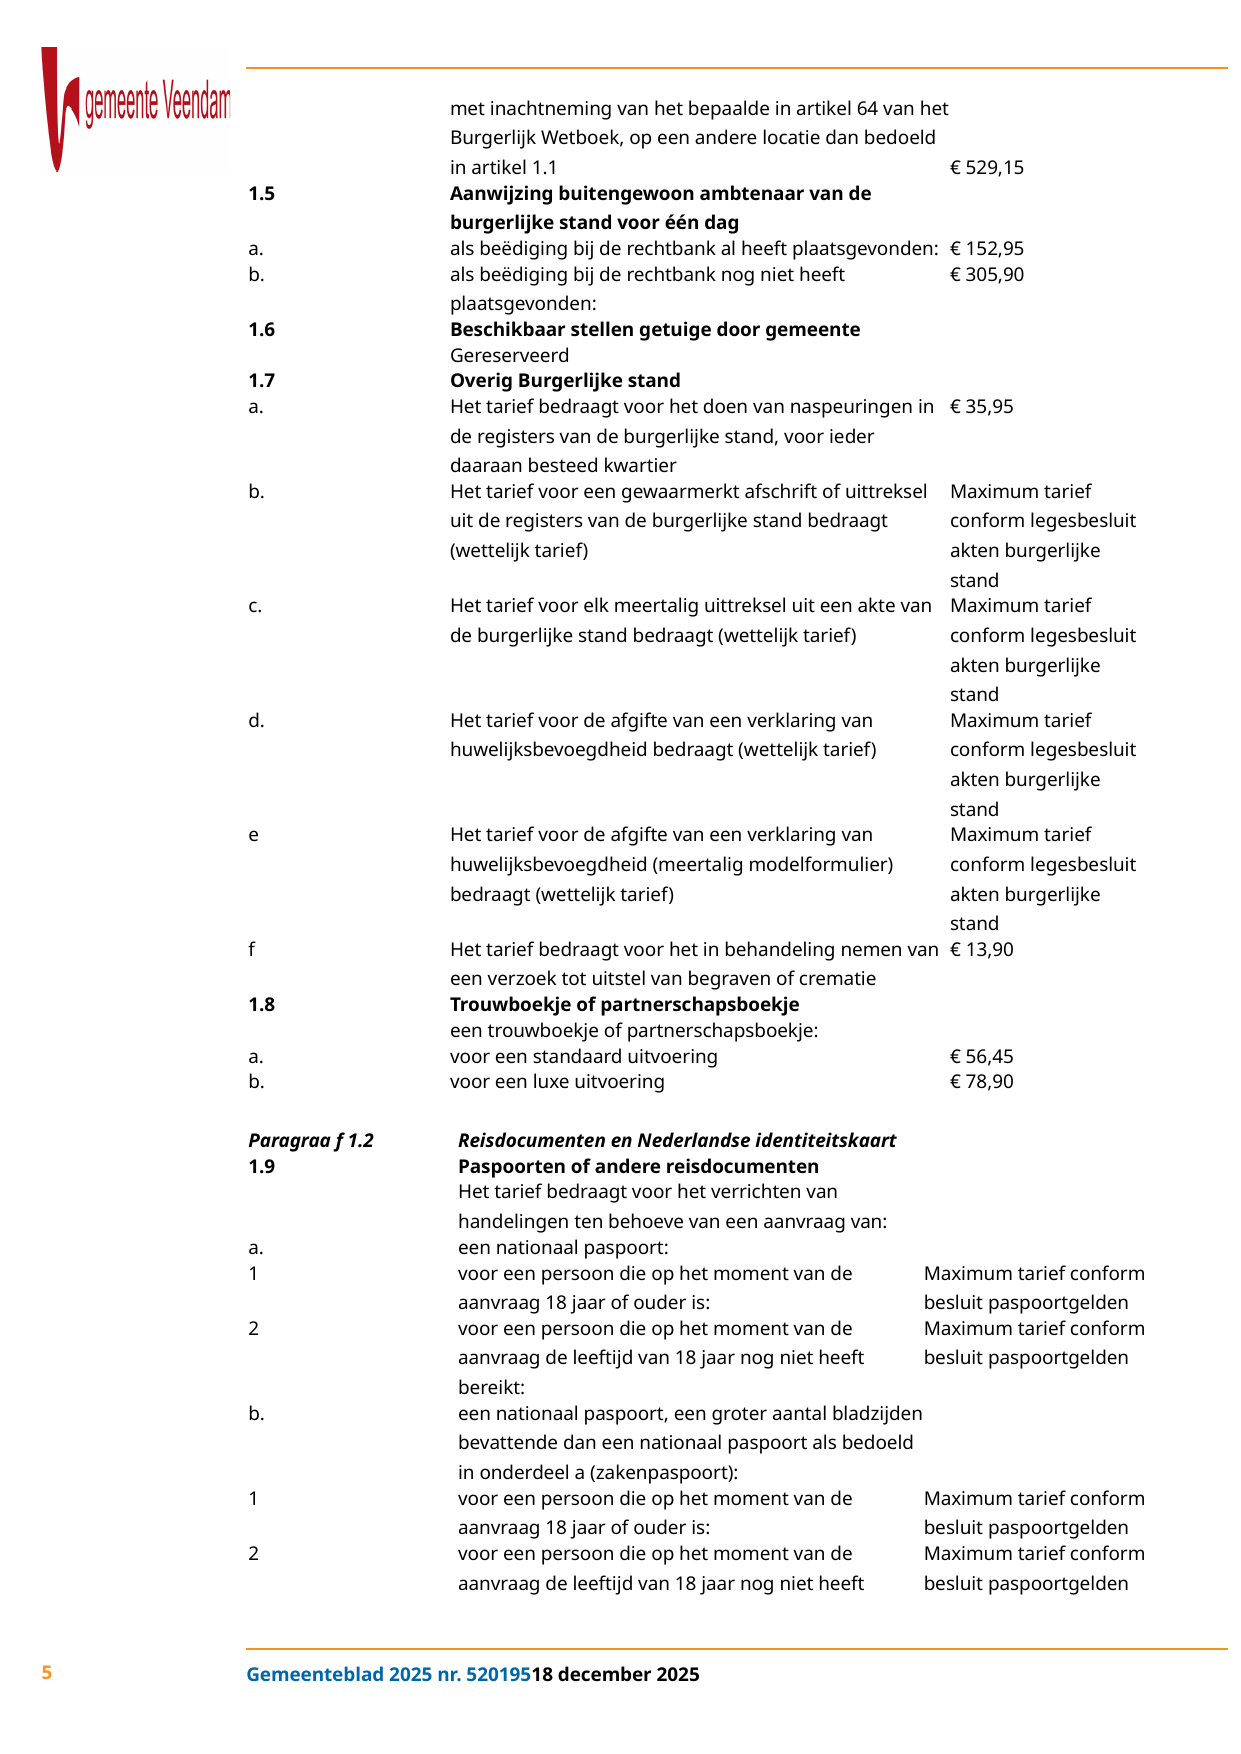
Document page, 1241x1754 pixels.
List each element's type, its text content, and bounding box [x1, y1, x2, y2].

table_cell a. [248, 393, 450, 478]
table_header Reisdocumenten en Nederlandse identiteitskaart [458, 1127, 923, 1153]
table_cell [248, 342, 450, 367]
table_cell d. [248, 707, 450, 822]
table_cell € 529,15 [950, 95, 1152, 180]
table_cell 2 [248, 1315, 458, 1400]
table_cell b. [248, 478, 450, 593]
table_cell c. [248, 593, 450, 707]
table_cell Aanwijzing buitengewoon ambtenaar van de burgerlijke stand voor één dag [450, 180, 950, 235]
table_cell Het tarief voor elk meertalig uittreksel uit een akte van de burgerlijke stand bedraagt (wettelijk tarief) [450, 593, 950, 707]
table_cell € 305,90 [950, 261, 1152, 316]
table_header [924, 1127, 1152, 1153]
table_cell e [248, 822, 450, 936]
table_cell Het tarief bedraagt voor het doen van naspeuringen in de registers van de burgerlijke stand, voor ieder daaraan besteed kwartier [450, 393, 950, 478]
table_cell een trouwboekje of partnerschapsboekje: [450, 1017, 950, 1043]
table_cell 1.6 [248, 316, 450, 342]
table_cell [924, 1234, 1152, 1260]
table_cell Trouwboekje of partnerschapsboekje [450, 991, 950, 1017]
table_cell [950, 180, 1152, 235]
table_cell a. [248, 1234, 458, 1260]
table_cell a. [248, 235, 450, 261]
table_cell een nationaal paspoort: [458, 1234, 923, 1260]
table_cell [248, 1179, 458, 1234]
table_cell 1.5 [248, 180, 450, 235]
table_cell met inachtneming van het bepaalde in artikel 64 van het Burgerlijk Wetboek, op een andere locatie dan bedoeld in artikel 1.1 [450, 95, 950, 180]
table_cell Het tarief voor de afgifte van een verklaring van huwelijksbevoegdheid (meertalig modelformulier) bedraagt (wettelijk tarief) [450, 822, 950, 936]
table_cell [248, 95, 450, 180]
table_cell voor een luxe uitvoering [450, 1069, 950, 1094]
table_cell € 35,95 [950, 393, 1152, 478]
table_cell 1.8 [248, 991, 450, 1017]
table_cell Maximum tarief conform besluit paspoortgelden [924, 1485, 1152, 1540]
table_cell b. [248, 261, 450, 316]
table_cell [950, 991, 1152, 1017]
table_cell € 152,95 [950, 235, 1152, 261]
table_cell f [248, 936, 450, 991]
table_cell [950, 368, 1152, 393]
table_header Paragraa f 1.2 [248, 1127, 458, 1153]
table_cell [248, 1017, 450, 1043]
table_cell [950, 316, 1152, 342]
table_cell € 56,45 [950, 1043, 1152, 1068]
table_cell 1.9 [248, 1153, 458, 1179]
table_cell Overig Burgerlijke stand [450, 368, 950, 393]
table_cell als beëdiging bij de rechtbank nog niet heeft plaatsgevonden: [450, 261, 950, 316]
table_cell Het tarief voor de afgifte van een verklaring van huwelijksbevoegdheid bedraagt (wettelijk tarief) [450, 707, 950, 822]
table_cell voor een persoon die op het moment van de aanvraag de leeftijd van 18 jaar nog niet heeft [458, 1540, 923, 1595]
table_cell Gereserveerd [450, 342, 950, 367]
table_cell als beëdiging bij de rechtbank al heeft plaatsgevonden: [450, 235, 950, 261]
table_cell Maximum tarief conform besluit paspoortgelden [924, 1540, 1152, 1595]
picture [41, 47, 231, 172]
table_cell Maximum tarief conform legesbesluit akten burgerlijke stand [950, 822, 1152, 936]
table_cell 1 [248, 1485, 458, 1540]
table_cell [924, 1153, 1152, 1179]
table_cell een nationaal paspoort, een groter aantal bladzijden bevattende dan een nationaal paspoort als bedoeld in onderdeel a (zakenpaspoort): [458, 1400, 923, 1485]
table_cell voor een persoon die op het moment van de aanvraag 18 jaar of ouder is: [458, 1260, 923, 1315]
table_cell € 78,90 [950, 1069, 1152, 1094]
table_cell Maximum tarief conform besluit paspoortgelden [924, 1260, 1152, 1315]
table_cell Het tarief bedraagt voor het in behandeling nemen van een verzoek tot uitstel van begraven of crematie [450, 936, 950, 991]
table_cell Maximum tarief conform legesbesluit akten burgerlijke stand [950, 593, 1152, 707]
table_cell € 13,90 [950, 936, 1152, 991]
table_cell Maximum tarief conform besluit paspoortgelden [924, 1315, 1152, 1400]
table_cell Het tarief voor een gewaarmerkt afschrift of uittreksel uit de registers van de burgerlijke stand bedraagt (wettelijk tarief) [450, 478, 950, 593]
table_cell voor een standaard uitvoering [450, 1043, 950, 1068]
table_cell [924, 1400, 1152, 1485]
table_cell [950, 342, 1152, 367]
table_cell b. [248, 1069, 450, 1094]
table_cell Paspoorten of andere reisdocumenten [458, 1153, 923, 1179]
table_cell [950, 1017, 1152, 1043]
table_cell Maximum tarief conform legesbesluit akten burgerlijke stand [950, 478, 1152, 593]
table_cell [924, 1179, 1152, 1234]
table_cell 2 [248, 1540, 458, 1595]
table_cell b. [248, 1400, 458, 1485]
table_cell a. [248, 1043, 450, 1068]
table_cell Beschikbaar stellen getuige door gemeente [450, 316, 950, 342]
table_cell Maximum tarief conform legesbesluit akten burgerlijke stand [950, 707, 1152, 822]
table_cell 1.7 [248, 368, 450, 393]
table_cell Het tarief bedraagt voor het verrichten van handelingen ten behoeve van een aanvraag van: [458, 1179, 923, 1234]
table_cell voor een persoon die op het moment van de aanvraag 18 jaar of ouder is: [458, 1485, 923, 1540]
table_cell 1 [248, 1260, 458, 1315]
table_cell voor een persoon die op het moment van de aanvraag de leeftijd van 18 jaar nog niet heeft bereikt: [458, 1315, 923, 1400]
